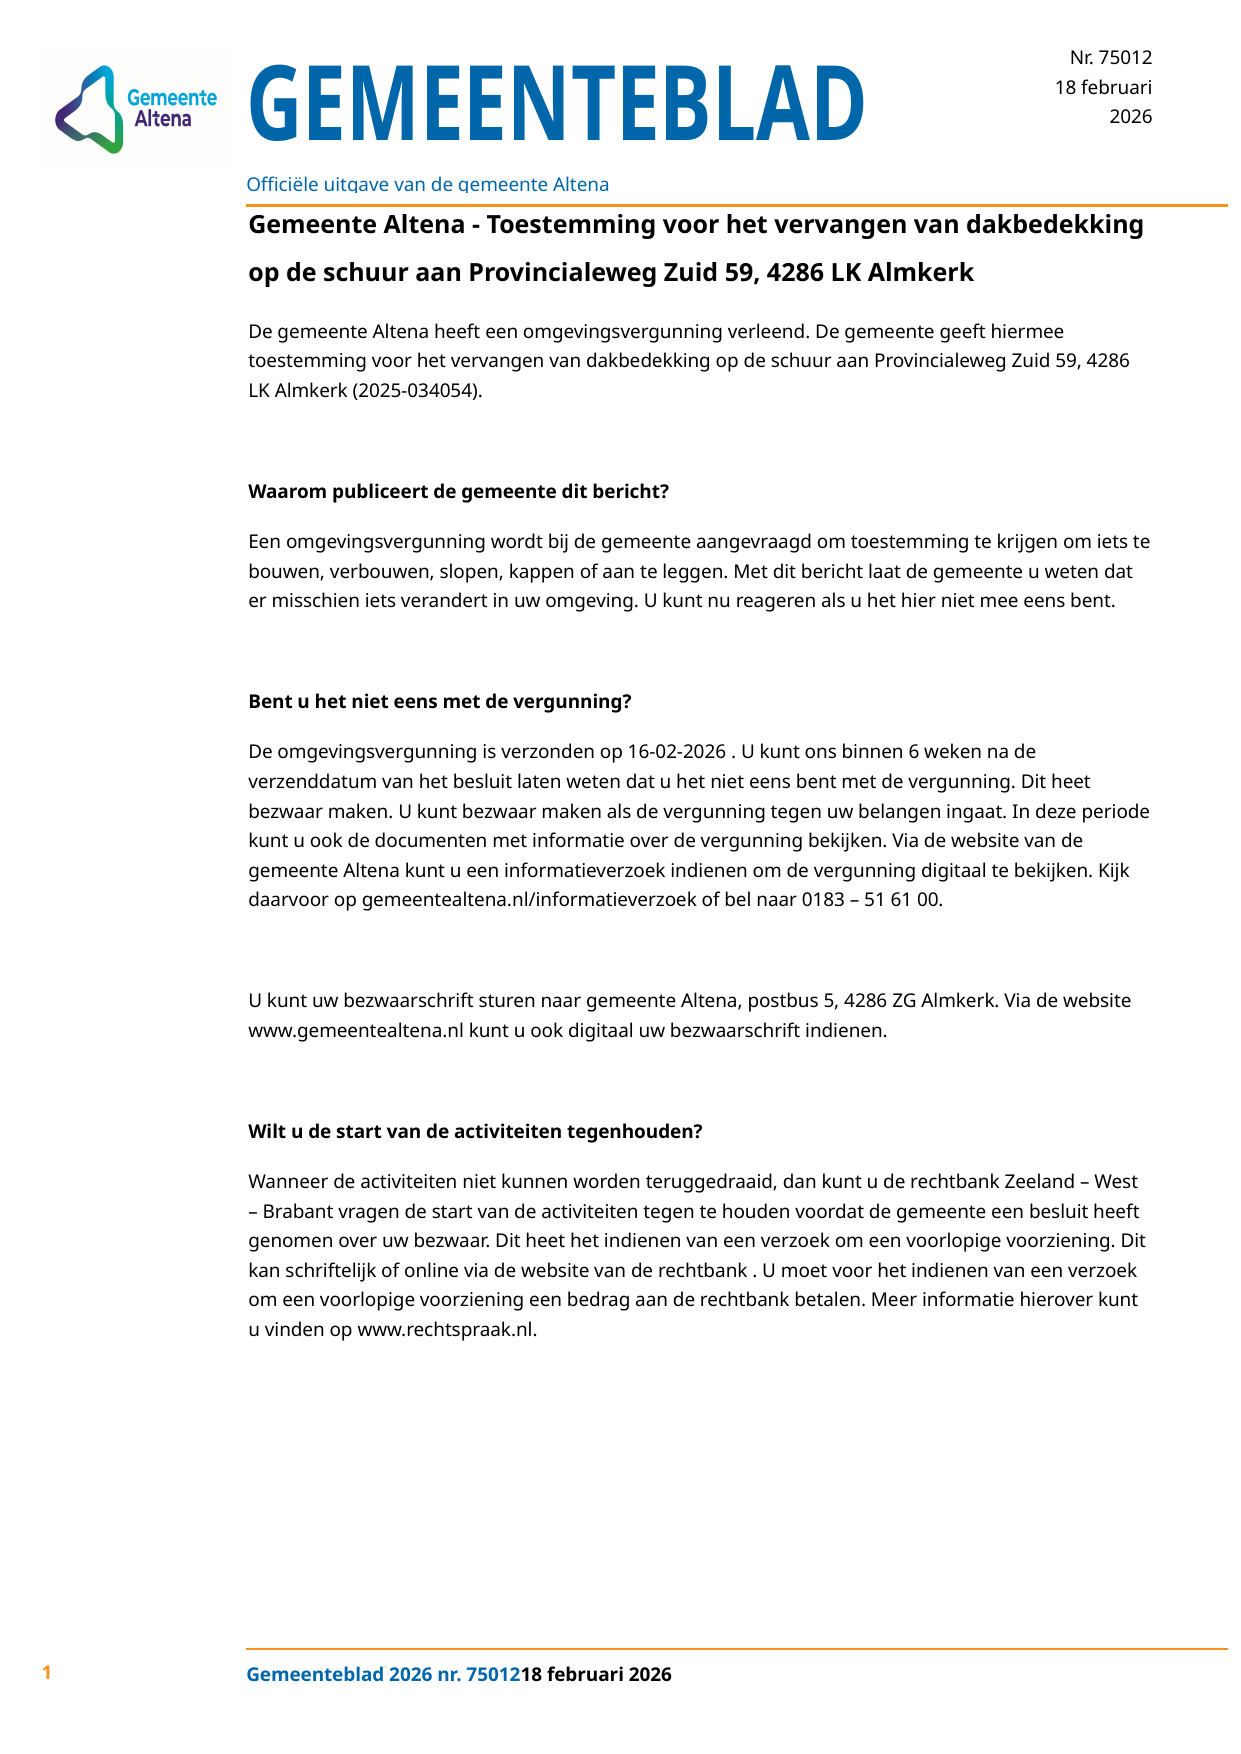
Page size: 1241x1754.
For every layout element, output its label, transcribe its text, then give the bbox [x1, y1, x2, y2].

text De omgevingsvergunning is verzonden op 16-02-2026 . U kunt ons binnen 6 weken na de verzenddatum van het besluit laten weten dat u het niet eens bent met de vergunning. Dit heet bezwaar maken. U kunt bezwaar maken als de vergunning tegen uw belangen ingaat. In deze periode kunt u ook de documenten met informatie over de vergunning bekijken. Via de website van de gemeente Altena kunt u een informatieverzoek indienen om de vergunning digitaal te bekijken. Kijk daarvoor op gemeentealtena.nl/informatieverzoek of bel naar 0183 – 51 61 00. [248, 739, 1152, 912]
text Bent u het niet eens met de vergunning? [248, 688, 1152, 714]
text Wanneer de activiteiten niet kunnen worden teruggedraaid, dan kunt u de rechtbank Zeeland – West – Brabant vragen de start van de activiteiten tegen te houden voordat de gemeente een besluit heeft genomen over uw bezwaar. Dit heet het indienen van een verzoek om een voorlopige voorziening. Dit kan schriftelijk of online via de website van de rechtbank . U moet voor het indienen van een verzoek om een voorlopige voorziening een bedrag aan de rechtbank betalen. Meer informatie hierover kunt u vinden op www.rechtspraak.nl. [248, 1168, 1152, 1342]
text U kunt uw bezwaarschrift sturen naar gemeente Altena, postbus 5, 4286 ZG Almkerk. Via de website www.gemeentealtena.nl kunt u ook digitaal uw bezwaarschrift indienen. [248, 987, 1152, 1043]
text Waarom publiceert de gemeente dit bericht? [248, 478, 1152, 504]
text Wilt u de start van de activiteiten tegenhouden? [248, 1118, 1152, 1144]
text Gemeente Altena - Toestemming voor het vervangen van dakbedekking op de schuur aan Provincialeweg Zuid 59, 4286 LK Almkerk [248, 207, 1152, 288]
text Een omgevingsvergunning wordt bij de gemeente aangevraagd om toestemming te krijgen om iets te bouwen, verbouwen, slopen, kappen of aan te leggen. Met dit bericht laat de gemeente u weten dat er misschien iets verandert in uw omgeving. U kunt nu reageren als u het hier niet mee eens bent. [248, 528, 1152, 613]
text De gemeente Altena heeft een omgevingsvergunning verleend. De gemeente geeft hiermee toestemming voor het vervangen van dakbedekking op de schuur aan Provincialeweg Zuid 59, 4286 LK Almkerk (2025-034054). [248, 318, 1152, 403]
picture [41, 47, 231, 172]
